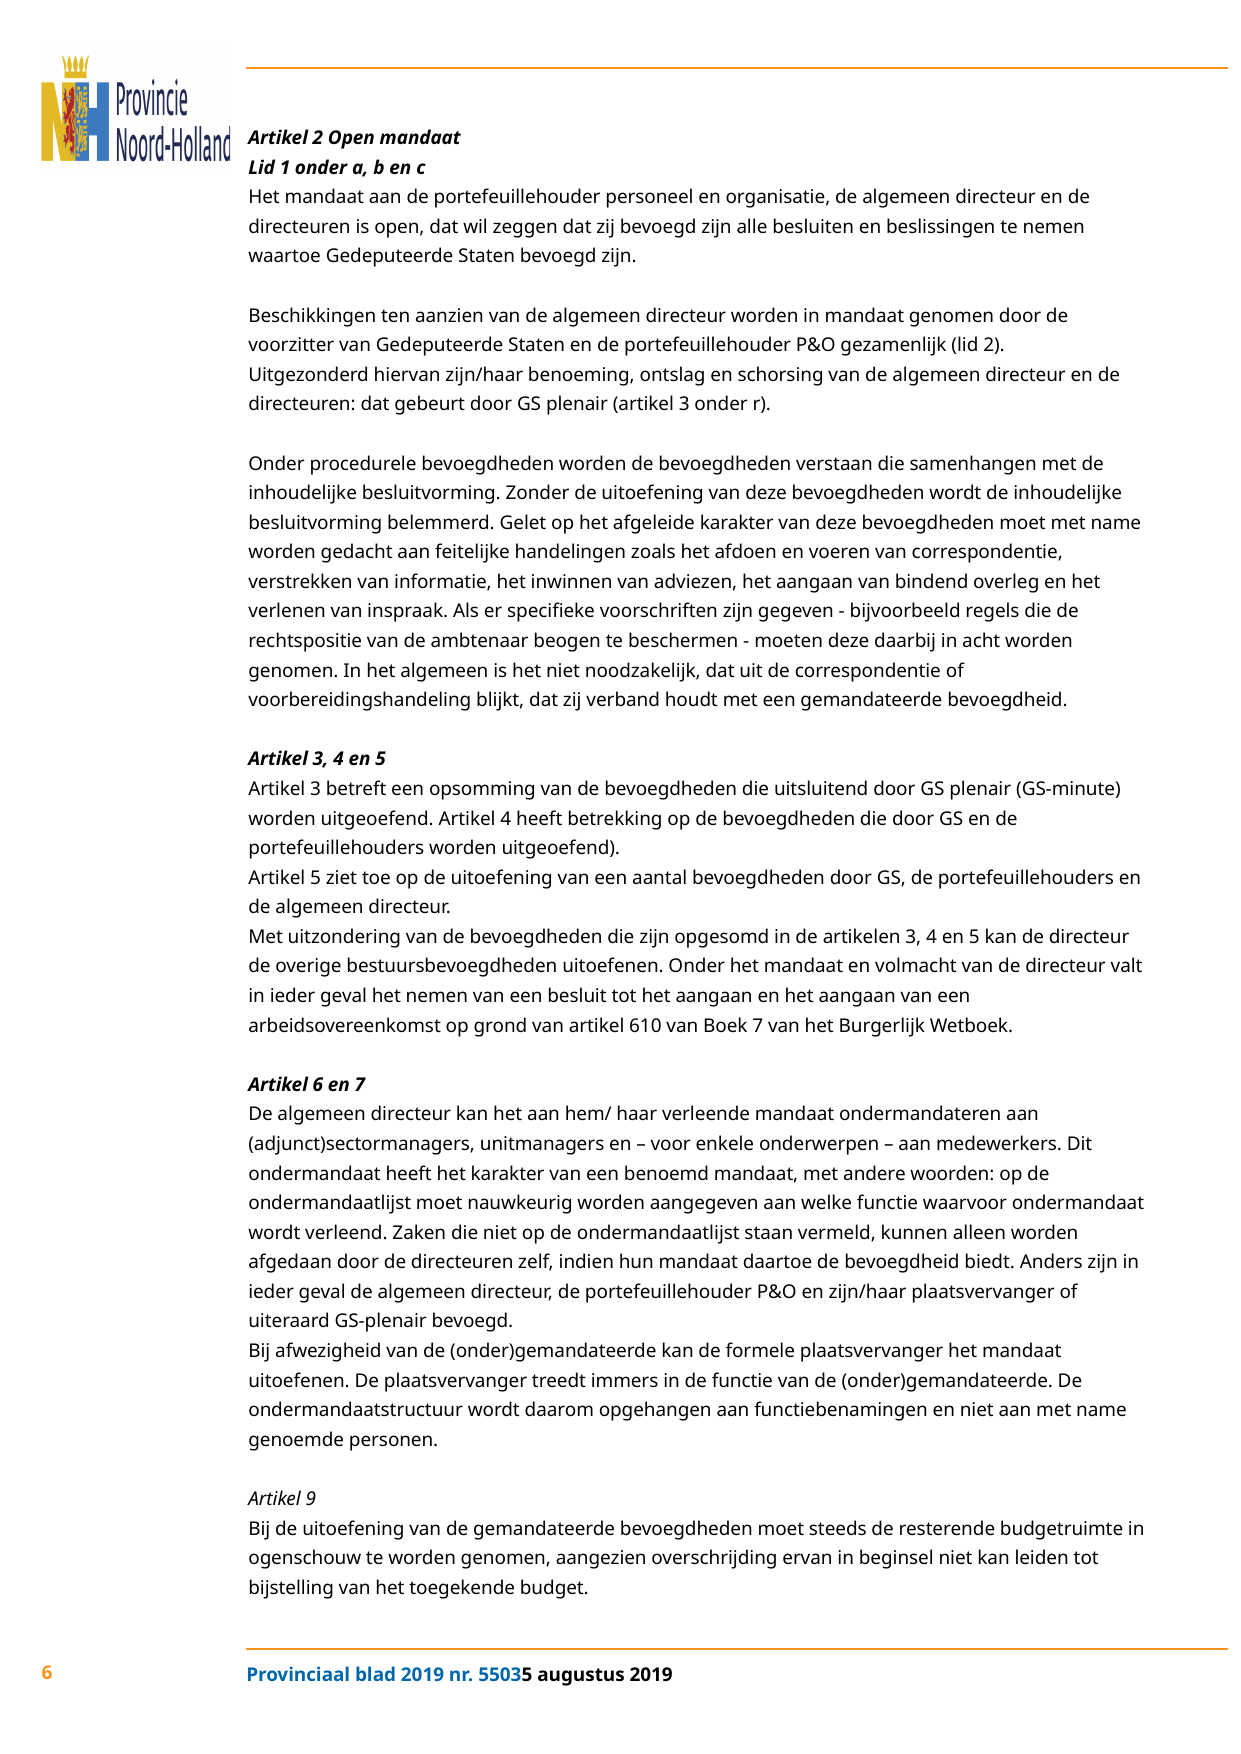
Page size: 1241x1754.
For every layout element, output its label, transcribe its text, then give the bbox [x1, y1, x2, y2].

text Artikel 6 en 7 [248, 1071, 1152, 1097]
text Beschikkingen ten aanzien van de algemeen directeur worden in mandaat genomen door de voorzitter van Gedeputeerde Staten en de portefeuillehouder P&O gezamenlijk (lid 2). [248, 302, 1152, 357]
text Artikel 9 [248, 1485, 1152, 1511]
text Uitgezonderd hiervan zijn/haar benoeming, ontslag en schorsing van de algemeen directeur en de directeuren: dat gebeurt door GS plenair (artikel 3 onder r). [248, 361, 1152, 416]
picture [41, 47, 231, 172]
text Artikel 3 betreft een opsomming van de bevoegdheden die uitsluitend door GS plenair (GS-minute) worden uitgeoefend. Artikel 4 heeft betrekking op de bevoegdheden die door GS en de portefeuillehouders worden uitgeoefend). [248, 775, 1152, 860]
text Artikel 3, 4 en 5 [248, 746, 1152, 771]
text Met uitzondering van de bevoegdheden die zijn opgesomd in de artikelen 3, 4 en 5 kan de directeur de overige bestuursbevoegdheden uitoefenen. Onder het mandaat en volmacht van de directeur valt in ieder geval het nemen van een besluit tot het aangaan en het aangaan van een arbeidsovereenkomst op grond van artikel 610 van Boek 7 van het Burgerlijk Wetboek. [248, 923, 1152, 1038]
text Lid 1 onder a, b en c [248, 154, 1152, 180]
text Artikel 5 ziet toe op de uitoefening van een aantal bevoegdheden door GS, de portefeuillehouders en de algemeen directeur. [248, 864, 1152, 919]
text Bij de uitoefening van de gemandateerde bevoegdheden moet steeds de resterende budgetruimte in ogenschouw te worden genomen, aangezien overschrijding ervan in beginsel niet kan leiden tot bijstelling van het toegekende budget. [248, 1515, 1152, 1600]
text Bij afwezigheid van de (onder)gemandateerde kan de formele plaatsvervanger het mandaat uitoefenen. De plaatsvervanger treedt immers in de functie van de (onder)gemandateerde. De ondermandaatstructuur wordt daarom opgehangen aan functiebenamingen en niet aan met name genoemde personen. [248, 1337, 1152, 1452]
text Het mandaat aan de portefeuillehouder personeel en organisatie, de algemeen directeur en de directeuren is open, dat wil zeggen dat zij bevoegd zijn alle besluiten en beslissingen te nemen waartoe Gedeputeerde Staten bevoegd zijn. [248, 183, 1152, 268]
text Artikel 2 Open mandaat [248, 124, 1152, 150]
text Onder procedurele bevoegdheden worden de bevoegdheden verstaan die samenhangen met de inhoudelijke besluitvorming. Zonder de uitoefening van deze bevoegdheden wordt de inhoudelijke besluitvorming belemmerd. Gelet op het afgeleide karakter van deze bevoegdheden moet met name worden gedacht aan feitelijke handelingen zoals het afdoen en voeren van correspondentie, verstrekken van informatie, het inwinnen van adviezen, het aangaan van bindend overleg en het verlenen van inspraak. Als er specifieke voorschriften zijn gegeven - bijvoorbeeld regels die de rechtspositie van de ambtenaar beogen te beschermen - moeten deze daarbij in acht worden genomen. In het algemeen is het niet noodzakelijk, dat uit de correspondentie of voorbereidingshandeling blijkt, dat zij verband houdt met een gemandateerde bevoegdheid. [248, 450, 1152, 712]
text De algemeen directeur kan het aan hem/ haar verleende mandaat ondermandateren aan (adjunct)sectormanagers, unitmanagers en – voor enkele onderwerpen – aan medewerkers. Dit ondermandaat heeft het karakter van een benoemd mandaat, met andere woorden: op de ondermandaatlijst moet nauwkeurig worden aangegeven aan welke functie waarvoor ondermandaat wordt verleend. Zaken die niet op de ondermandaatlijst staan vermeld, kunnen alleen worden afgedaan door de directeuren zelf, indien hun mandaat daartoe de bevoegdheid biedt. Anders zijn in ieder geval de algemeen directeur, de portefeuillehouder P&O en zijn/haar plaatsvervanger of uiteraard GS-plenair bevoegd. [248, 1101, 1152, 1333]
